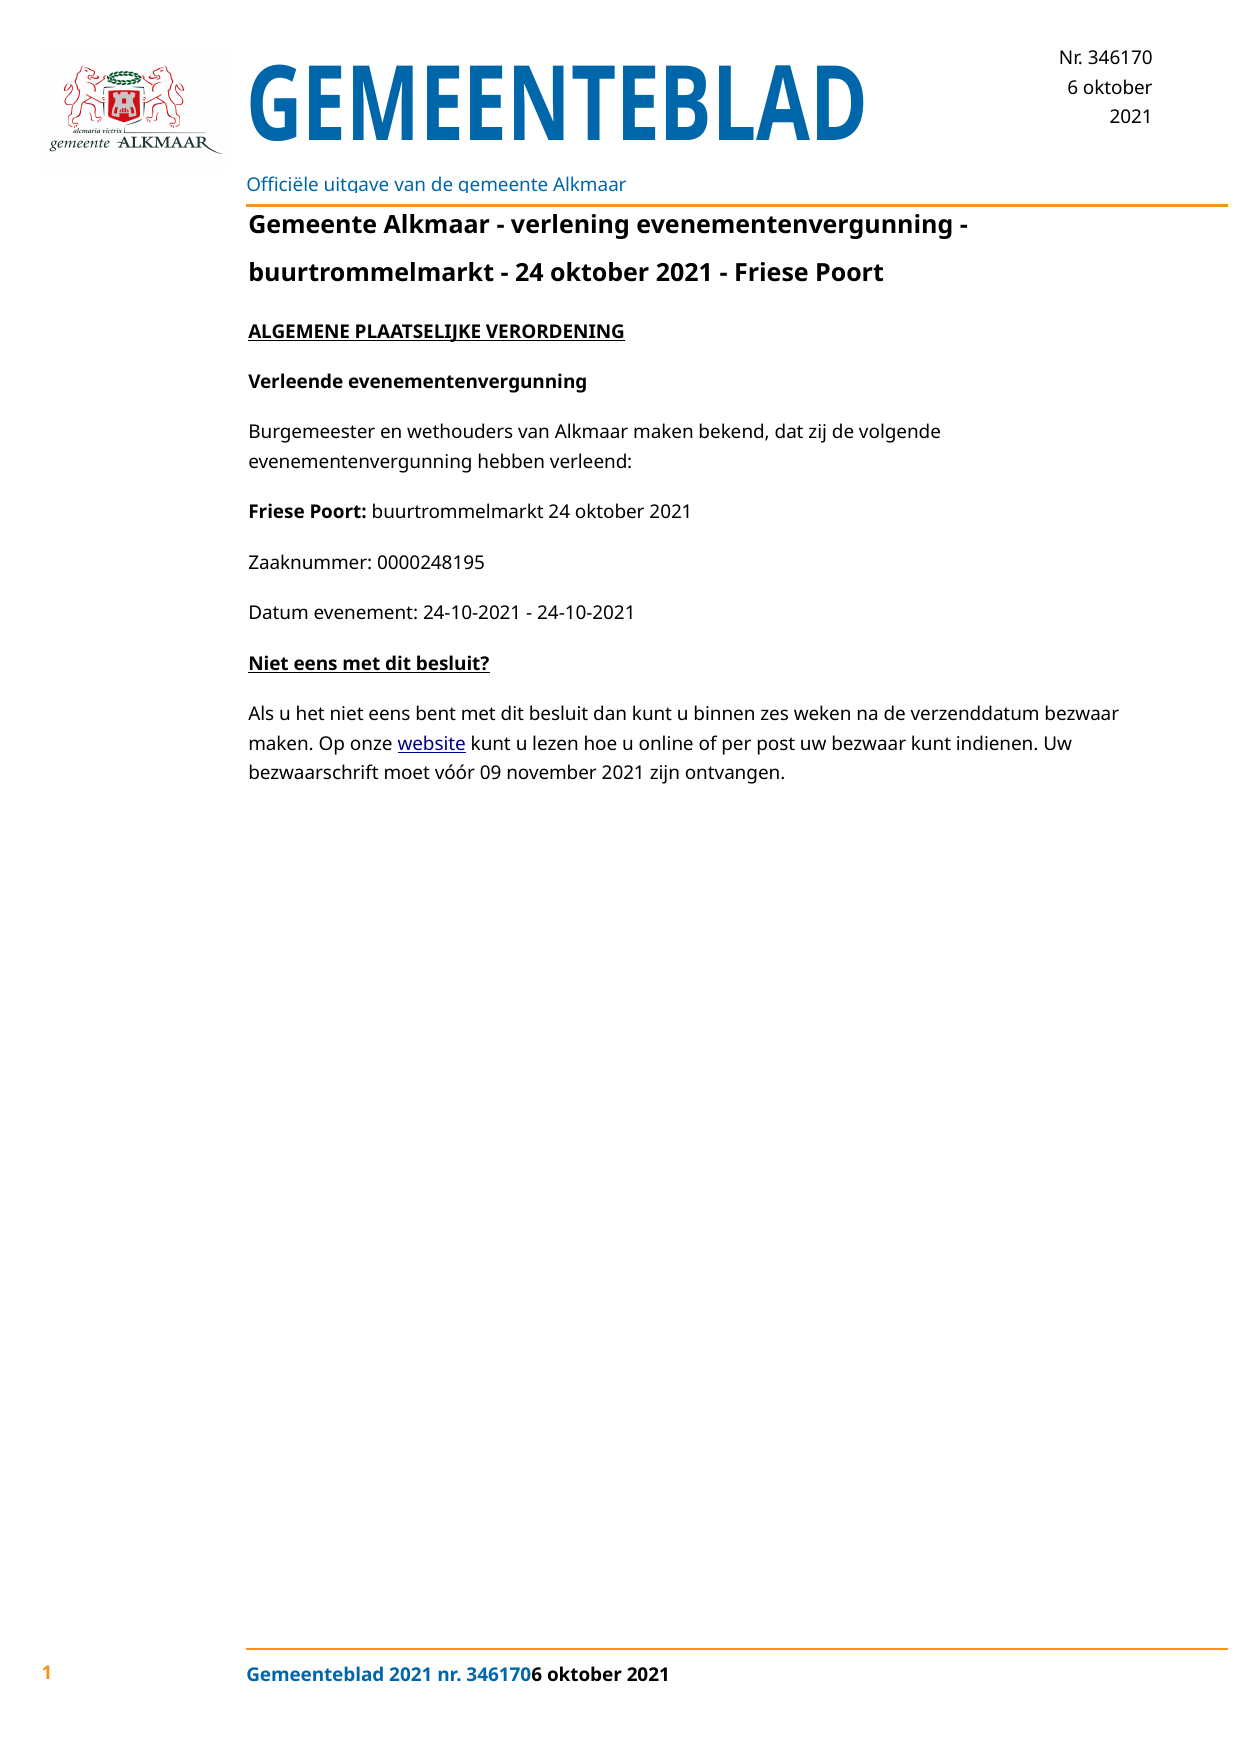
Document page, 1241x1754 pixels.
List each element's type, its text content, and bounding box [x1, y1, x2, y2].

text Niet eens met dit besluit? [248, 650, 1152, 676]
picture [41, 47, 231, 172]
text Datum evenement: 24-10-2021 - 24-10-2021 [248, 599, 1152, 625]
text Zaaknummer: 0000248195 [248, 549, 1152, 575]
text Friese Poort: buurtrommelmarkt 24 oktober 2021 [248, 499, 1152, 524]
text Verleende evenementenvergunning [248, 368, 1152, 394]
text ALGEMENE PLAATSELIJKE VERORDENING [248, 318, 1152, 344]
text Als u het niet eens bent met dit besluit dan kunt u binnen zes weken na de verzenddatum bezwaar maken. Op onze website kunt u lezen hoe u online of per post uw bezwaar kunt indienen. Uw bezwaarschrift moet vóór 09 november 2021 zijn ontvangen. [248, 700, 1152, 785]
text Burgemeester en wethouders van Alkmaar maken bekend, dat zij de volgende evenementenvergunning hebben verleend: [248, 419, 1152, 474]
text Gemeente Alkmaar - verlening evenementenvergunning - buurtrommelmarkt - 24 oktober 2021 - Friese Poort [248, 207, 1152, 288]
